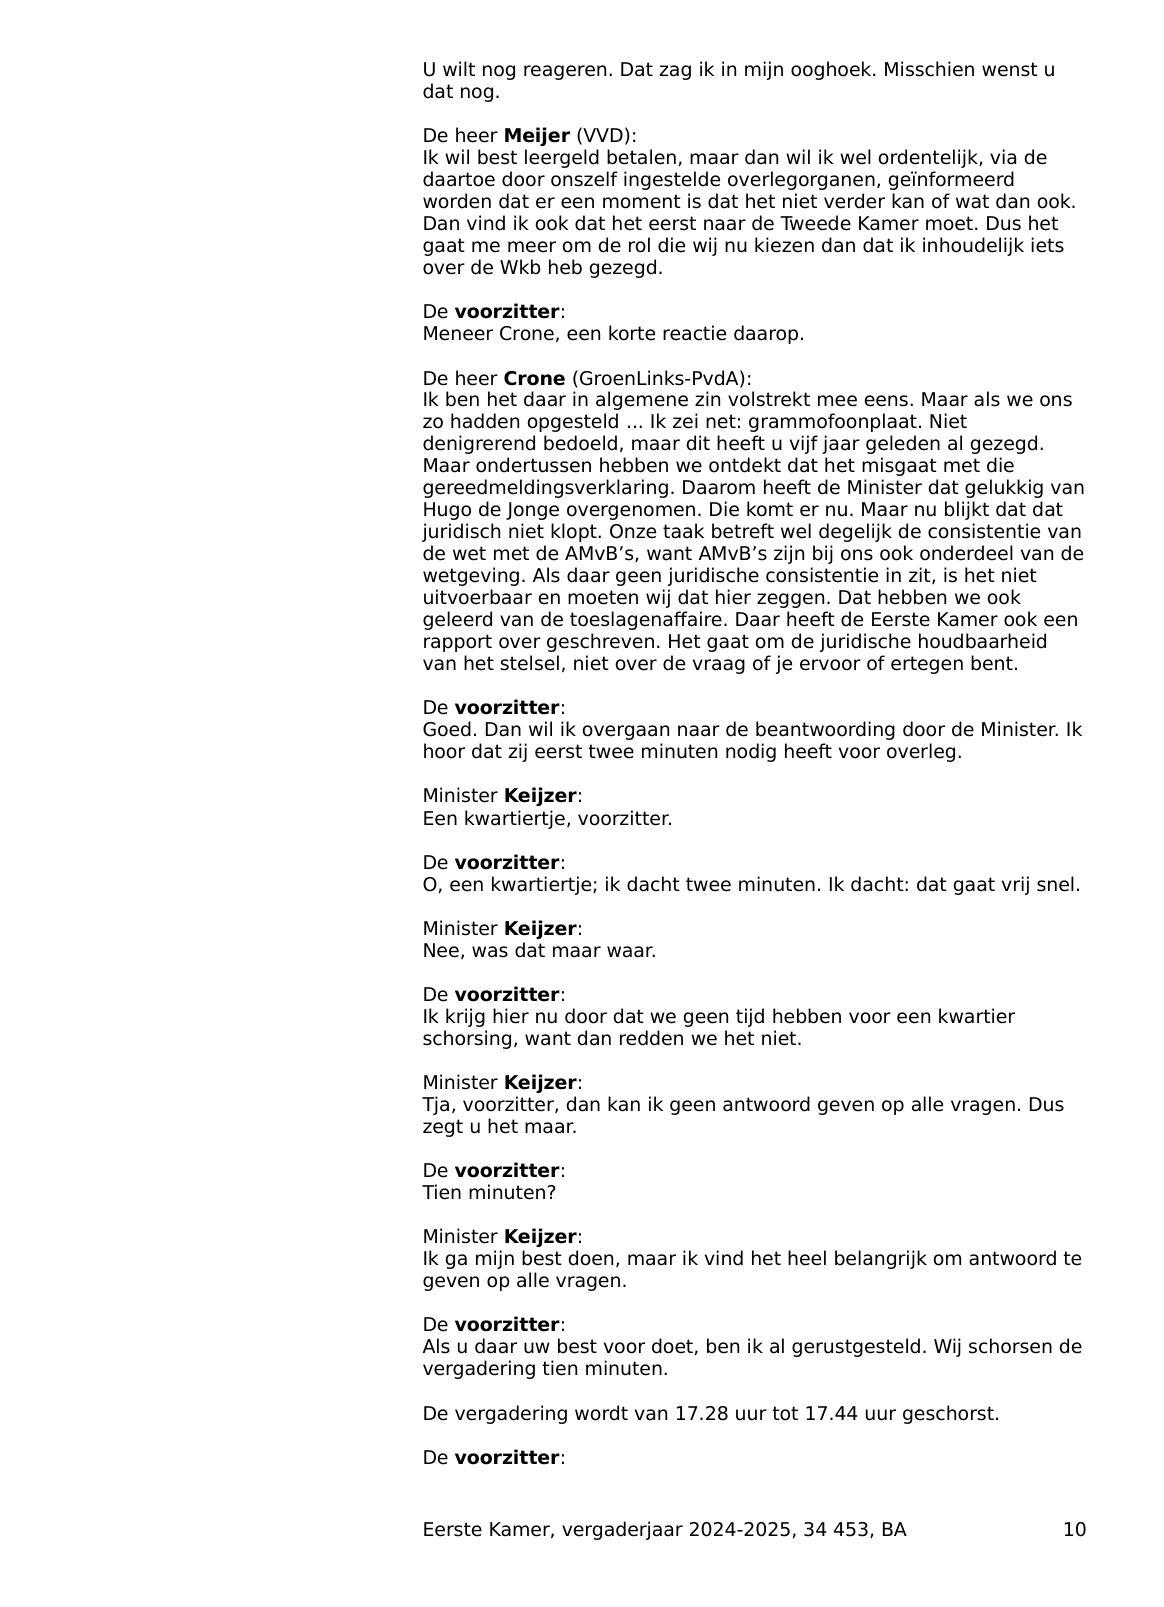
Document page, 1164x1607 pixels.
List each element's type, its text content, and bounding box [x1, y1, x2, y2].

text Ik ga mijn best doen, maar ik vind het heel belangrijk om antwoord te geven op alle vragen. [422, 1248, 1087, 1292]
text Minister Keijzer: [422, 785, 1087, 807]
text Ik ben het daar in algemene zin volstrekt mee eens. Maar als we ons zo hadden opgesteld ... Ik zei net: grammofoonplaat. Niet denigrerend bedoeld, maar dit heeft u vijf jaar geleden al gezegd. Maar ondertussen hebben we ontdekt dat het misgaat met die gereedmeldingsverklaring. Daarom heeft de Minister dat gelukkig van Hugo de Jonge overgenomen. Die komt er nu. Maar nu blijkt dat dat juridisch niet klopt. Onze taak betreft wel degelijk de consistentie van de wet met de AMvB’s, want AMvB’s zijn bij ons ook onderdeel van de wetgeving. Als daar geen juridische consistentie in zit, is het niet uitvoerbaar en moeten wij dat hier zeggen. Dat hebben we ook geleerd van de toeslagenaffaire. Daar heeft de Eerste Kamer ook een rapport over geschreven. Het gaat om de juridische houdbaarheid van het stelsel, niet over de vraag of je ervoor of ertegen bent. [422, 389, 1087, 675]
text Ik krijg hier nu door dat we geen tijd hebben voor een kwartier schorsing, want dan redden we het niet. [422, 1006, 1087, 1050]
text Minister Keijzer: [422, 918, 1087, 940]
text De voorzitter: [422, 1447, 1087, 1469]
text Een kwartiertje, voorzitter. [422, 807, 1087, 829]
text Minister Keijzer: [422, 1072, 1087, 1094]
text De heer Meijer (VVD): [422, 125, 1087, 147]
text U wilt nog reageren. Dat zag ik in mijn ooghoek. Misschien wenst u dat nog. [422, 59, 1087, 103]
text Ik wil best leergeld betalen, maar dan wil ik wel ordentelijk, via de daartoe door onszelf ingestelde overlegorganen, geïnformeerd worden dat er een moment is dat het niet verder kan of wat dan ook. Dan vind ik ook dat het eerst naar de Tweede Kamer moet. Dus het gaat me meer om de rol die wij nu kiezen dan dat ik inhoudelijk iets over de Wkb heb gezegd. [422, 147, 1087, 279]
text De voorzitter: [422, 984, 1087, 1006]
text De voorzitter: [422, 852, 1087, 873]
text De heer Crone (GroenLinks-PvdA): [422, 367, 1087, 389]
text De voorzitter: [422, 697, 1087, 719]
text O, een kwartiertje; ik dacht twee minuten. Ik dacht: dat gaat vrij snel. [422, 873, 1087, 896]
text Goed. Dan wil ik overgaan naar de beantwoording door de Minister. Ik hoor dat zij eerst twee minuten nodig heeft voor overleg. [422, 719, 1087, 763]
text Tien minuten? [422, 1182, 1087, 1204]
text Meneer Crone, een korte reactie daarop. [422, 323, 1087, 345]
text De vergadering wordt van 17.28 uur tot 17.44 uur geschorst. [422, 1402, 1087, 1424]
text Nee, was dat maar waar. [422, 940, 1087, 962]
text Tja, voorzitter, dan kan ik geen antwoord geven op alle vragen. Dus zegt u het maar. [422, 1094, 1087, 1138]
text De voorzitter: [422, 1314, 1087, 1336]
text De voorzitter: [422, 301, 1087, 323]
text Minister Keijzer: [422, 1226, 1087, 1248]
text Als u daar uw best voor doet, ben ik al gerustgesteld. Wij schorsen de vergadering tien minuten. [422, 1336, 1087, 1380]
text De voorzitter: [422, 1160, 1087, 1182]
